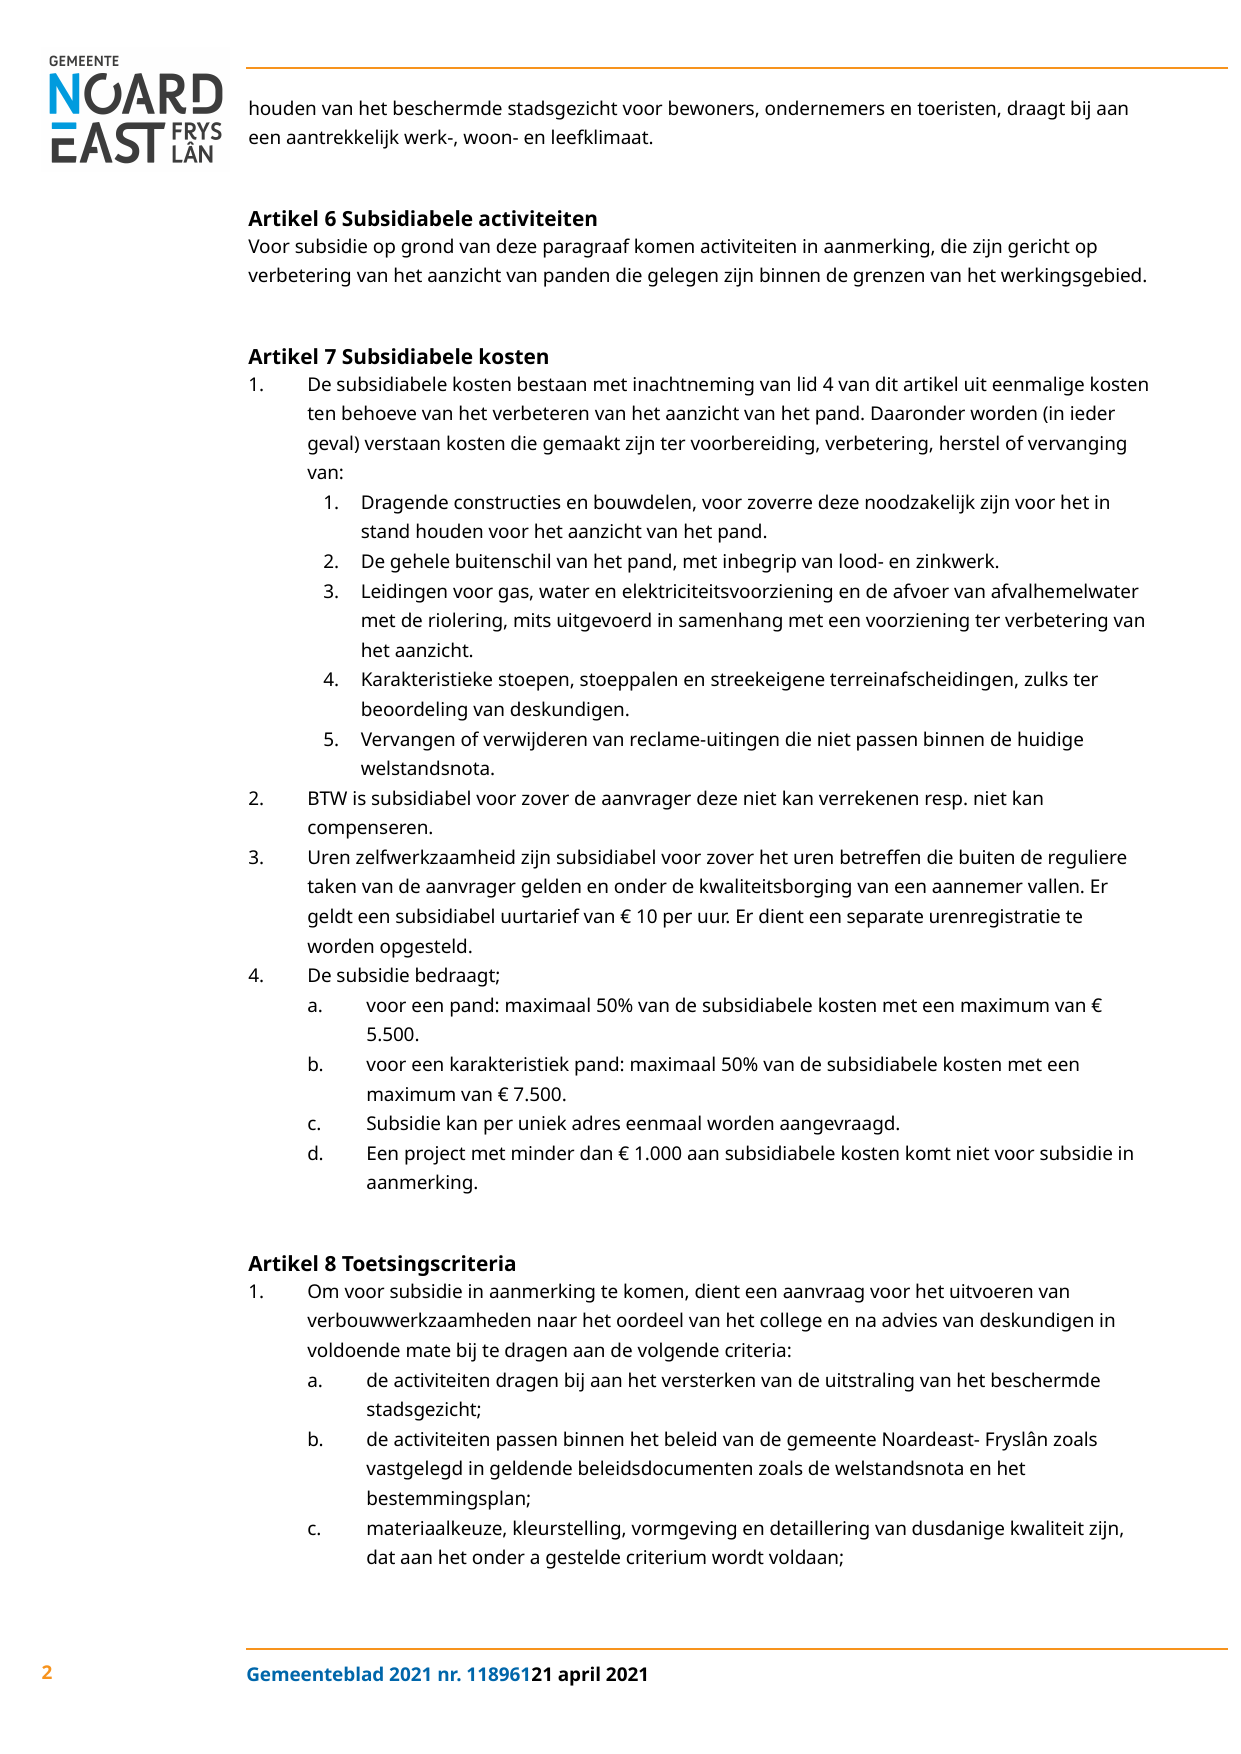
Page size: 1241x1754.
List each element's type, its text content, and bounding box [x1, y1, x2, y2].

text Artikel 8 Toetsingscriteria [248, 1249, 1152, 1278]
text Voor subsidie op grond van deze paragraaf komen activiteiten in aanmerking, die zijn gericht op verbetering van het aanzicht van panden die gelegen zijn binnen de grenzen van het werkingsgebied. [248, 233, 1152, 288]
list voor een pand: maximaal 50% van de subsidiabele kosten met een maximum van € 5.500. [307, 992, 1152, 1047]
list Karakteristieke stoepen, stoeppalen en streekeigene terreinafscheidingen, zulks ter beoordeling van deskundigen. [323, 667, 1152, 722]
list Vervangen of verwijderen van reclame-uitingen die niet passen binnen de huidige welstandsnota. [323, 726, 1152, 781]
list Subsidie kan per uniek adres eenmaal worden aangevraagd. [307, 1110, 1152, 1136]
list Een project met minder dan € 1.000 aan subsidiabele kosten komt niet voor subsidie in aanmerking. [307, 1140, 1152, 1195]
picture [41, 47, 231, 172]
list voor een karakteristiek pand: maximaal 50% van de subsidiabele kosten met een maximum van € 7.500. [307, 1051, 1152, 1107]
list de activiteiten passen binnen het beleid van de gemeente Noardeast- Fryslân zoals vastgelegd in geldende beleidsdocumenten zoals de welstandsnota en het bestemmingsplan; [307, 1426, 1152, 1511]
list Om voor subsidie in aanmerking te komen, dient een aanvraag voor het uitvoeren van verbouwwerkzaamheden naar het oordeel van het college en na advies van deskundigen in voldoende mate bij te dragen aan de volgende criteria: [248, 1278, 1152, 1363]
list Uren zelfwerkzaamheid zijn subsidiabel voor zover het uren betreffen die buiten de reguliere taken van de aanvrager gelden en onder de kwaliteitsborging van een aannemer vallen. Er geldt een subsidiabel uurtarief van € 10 per uur. Er dient een separate urenregistratie te worden opgesteld. [248, 844, 1152, 959]
text houden van het beschermde stadsgezicht voor bewoners, ondernemers en toeristen, draagt bij aan een aantrekkelijk werk-, woon- en leefklimaat. [248, 95, 1152, 150]
list de activiteiten dragen bij aan het versterken van de uitstraling van het beschermde stadsgezicht; [307, 1367, 1152, 1422]
list Leidingen voor gas, water en elektriciteitsvoorziening en de afvoer van afvalhemelwater met de riolering, mits uitgevoerd in samenhang met een voorziening ter verbetering van het aanzicht. [323, 578, 1152, 663]
list De subsidiabele kosten bestaan met inachtneming van lid 4 van dit artikel uit eenmalige kosten ten behoeve van het verbeteren van het aanzicht van het pand. Daaronder worden (in ieder geval) verstaan kosten die gemaakt zijn ter voorbereiding, verbetering, herstel of vervanging van: [248, 371, 1152, 485]
list De subsidie bedraagt; [248, 962, 1152, 988]
list materiaalkeuze, kleurstelling, vormgeving en detaillering van dusdanige kwaliteit zijn, dat aan het onder a gestelde criterium wordt voldaan; [307, 1515, 1152, 1570]
text Artikel 7 Subsidiabele kosten [248, 342, 1152, 371]
text Artikel 6 Subsidiabele activiteiten [248, 204, 1152, 233]
list Dragende constructies en bouwdelen, voor zoverre deze noodzakelijk zijn voor het in stand houden voor het aanzicht van het pand. [323, 489, 1152, 544]
list BTW is subsidiabel voor zover de aanvrager deze niet kan verrekenen resp. niet kan compenseren. [248, 785, 1152, 840]
list De gehele buitenschil van het pand, met inbegrip van lood- en zinkwerk. [323, 548, 1152, 574]
